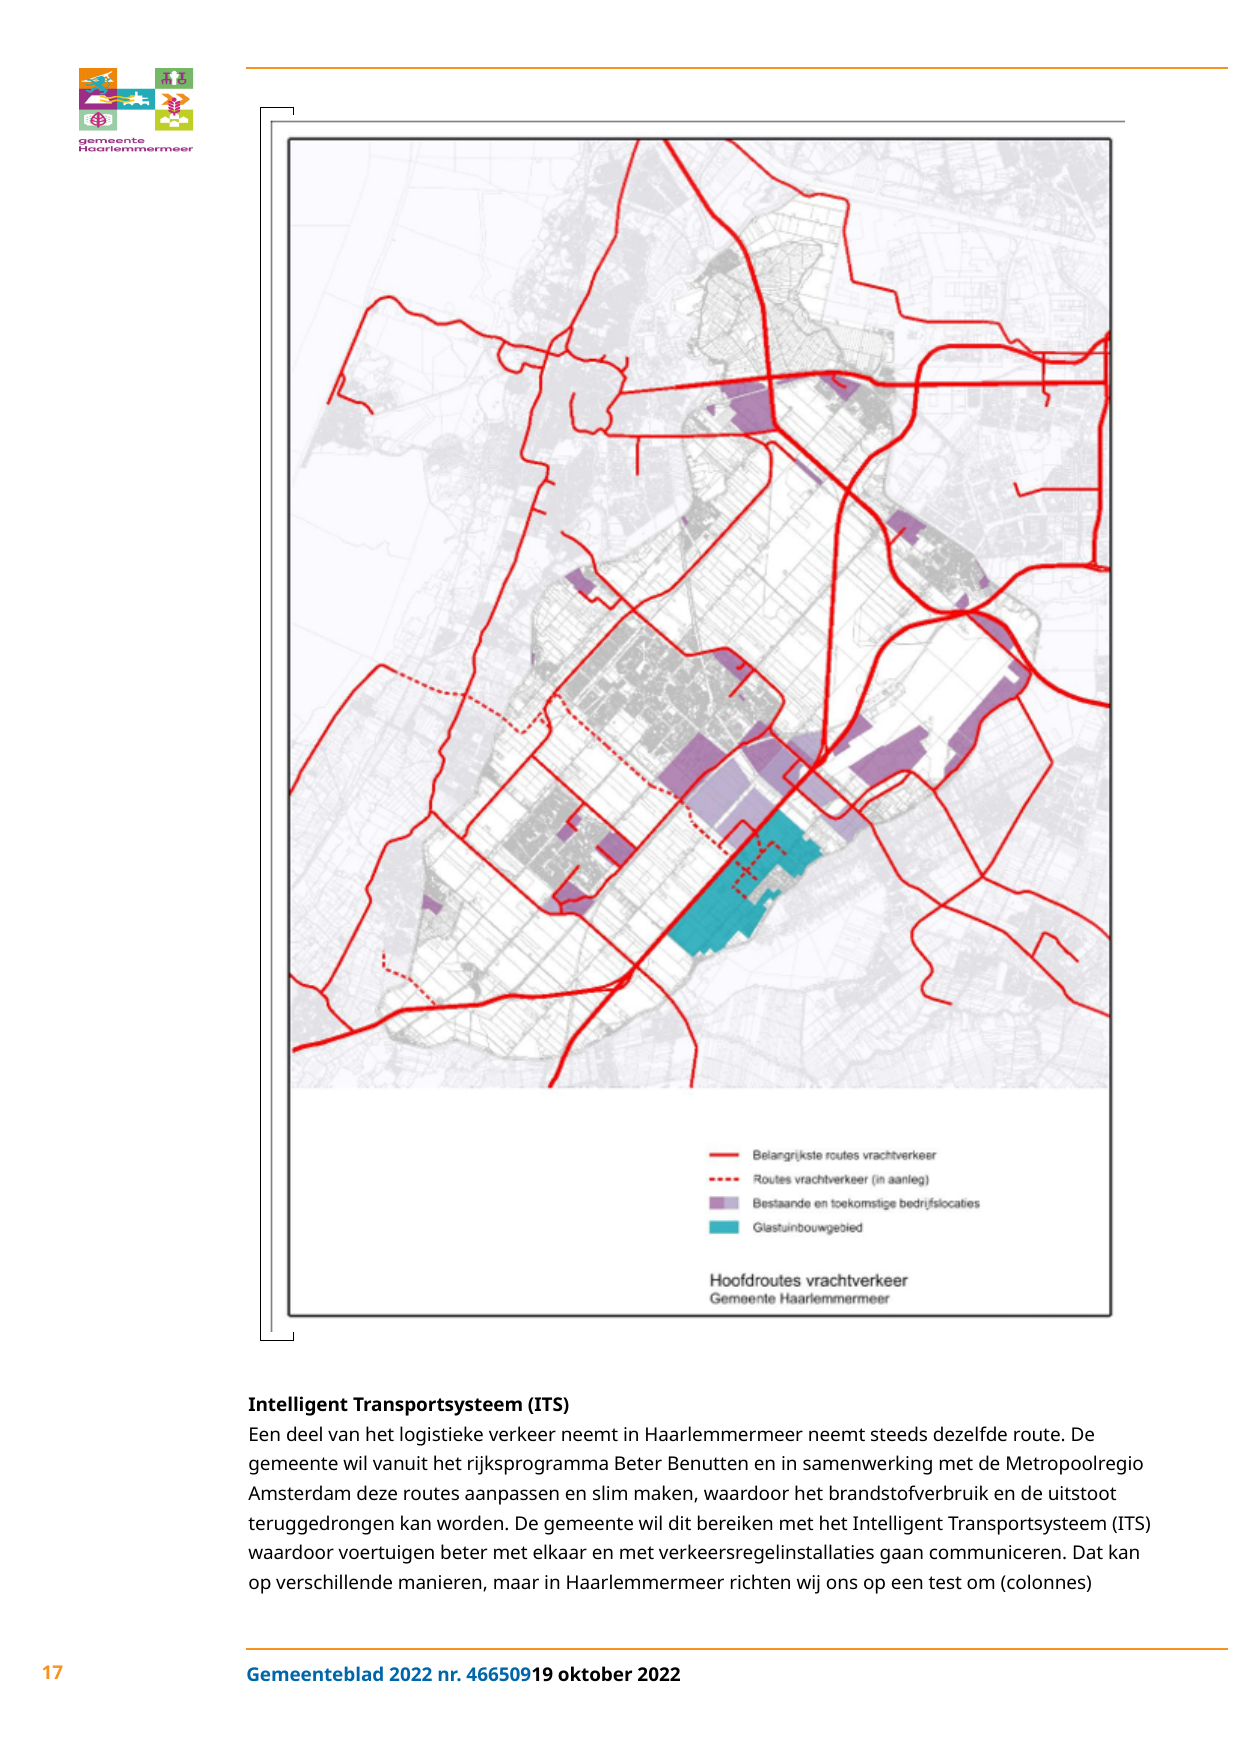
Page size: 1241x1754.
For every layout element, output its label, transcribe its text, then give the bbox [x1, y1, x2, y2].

picture [268, 115, 1125, 1332]
text Een deel van het logistieke verkeer neemt in Haarlemmermeer neemt steeds dezelfde route. De gemeente wil vanuit het rijksprogramma Beter Benutten en in samenwerking met de Metropoolregio Amsterdam deze routes aanpassen en slim maken, waardoor het brandstofverbruik en de uitstoot teruggedrongen kan worden. De gemeente wil dit bereiken met het Intelligent Transportsysteem (ITS) waardoor voertuigen beter met elkaar en met verkeersregelinstallaties gaan communiceren. Dat kan op verschillende manieren, maar in Haarlemmermeer richten wij ons op een test om (colonnes) [248, 1421, 1152, 1595]
picture [41, 47, 231, 172]
text Intelligent Transportsysteem (ITS) [248, 1391, 1152, 1417]
